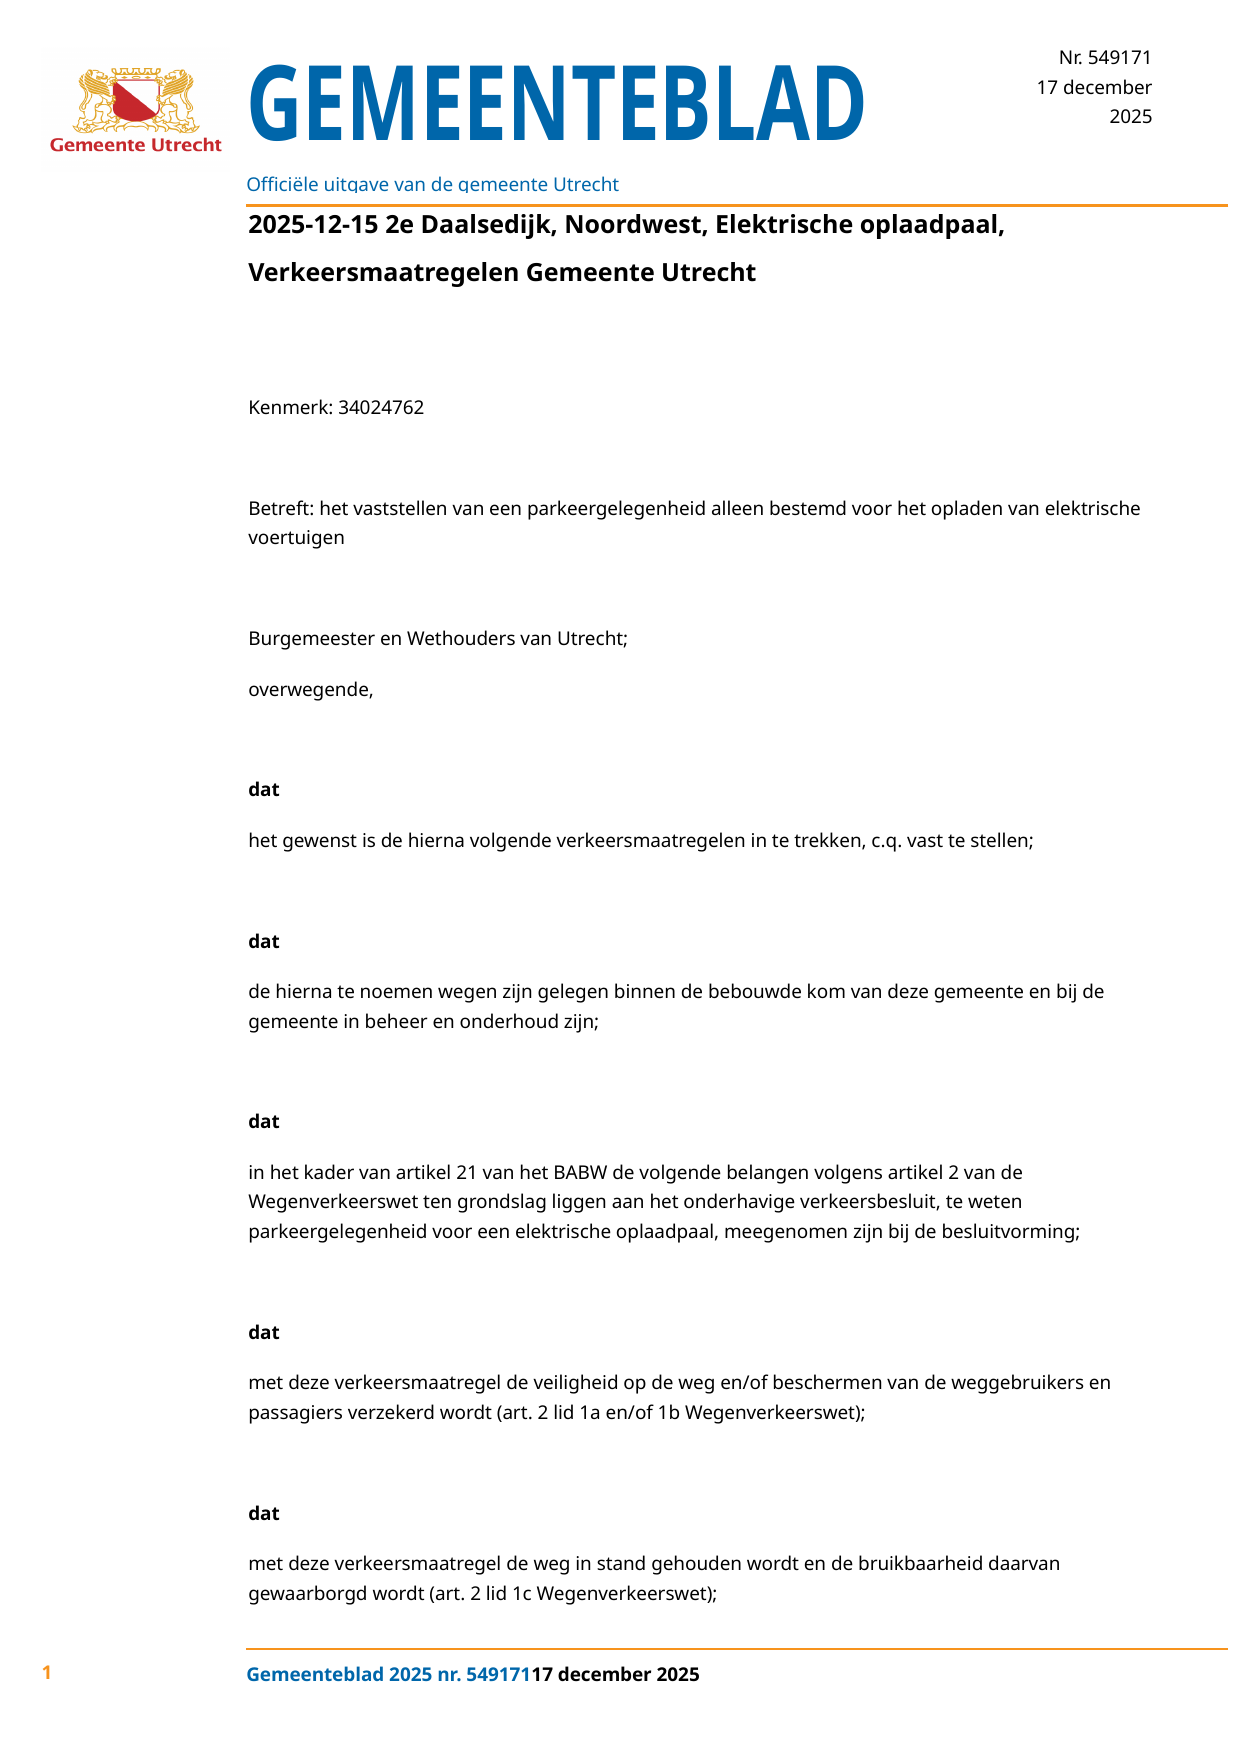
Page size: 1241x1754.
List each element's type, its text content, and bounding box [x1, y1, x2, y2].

text Betreft: het vaststellen van een parkeergelegenheid alleen bestemd voor het opladen van elektrische voertuigen [248, 495, 1152, 550]
text dat [248, 928, 1152, 953]
picture [41, 47, 231, 172]
text met deze verkeersmaatregel de weg in stand gehouden wordt en de bruikbaarheid daarvan gewaarborgd wordt (art. 2 lid 1c Wegenverkeerswet); [248, 1550, 1152, 1606]
text in het kader van artikel 21 van het BABW de volgende belangen volgens artikel 2 van de Wegenverkeerswet ten grondslag liggen aan het onderhavige verkeersbesluit, te weten parkeergelegenheid voor een elektrische oplaadpaal, meegenomen zijn bij de besluitvorming; [248, 1159, 1152, 1244]
text met deze verkeersmaatregel de veiligheid op de weg en/of beschermen van de weggebruikers en passagiers verzekerd wordt (art. 2 lid 1a en/of 1b Wegenverkeerswet); [248, 1369, 1152, 1425]
text de hierna te noemen wegen zijn gelegen binnen de bebouwde kom van deze gemeente en bij de gemeente in beheer en onderhoud zijn; [248, 978, 1152, 1033]
text het gewenst is de hierna volgende verkeersmaatregelen in te trekken, c.q. vast te stellen; [248, 827, 1152, 853]
text dat [248, 777, 1152, 802]
text Burgemeester en Wethouders van Utrecht; [248, 625, 1152, 651]
text dat [248, 1319, 1152, 1345]
text overwegende, [248, 676, 1152, 701]
text dat [248, 1500, 1152, 1526]
text 2025-12-15 2e Daalsedijk, Noordwest, Elektrische oplaadpaal, Verkeersmaatregelen Gemeente Utrecht [248, 207, 1152, 288]
text dat [248, 1109, 1152, 1134]
text Kenmerk: 34024762 [248, 394, 1152, 420]
